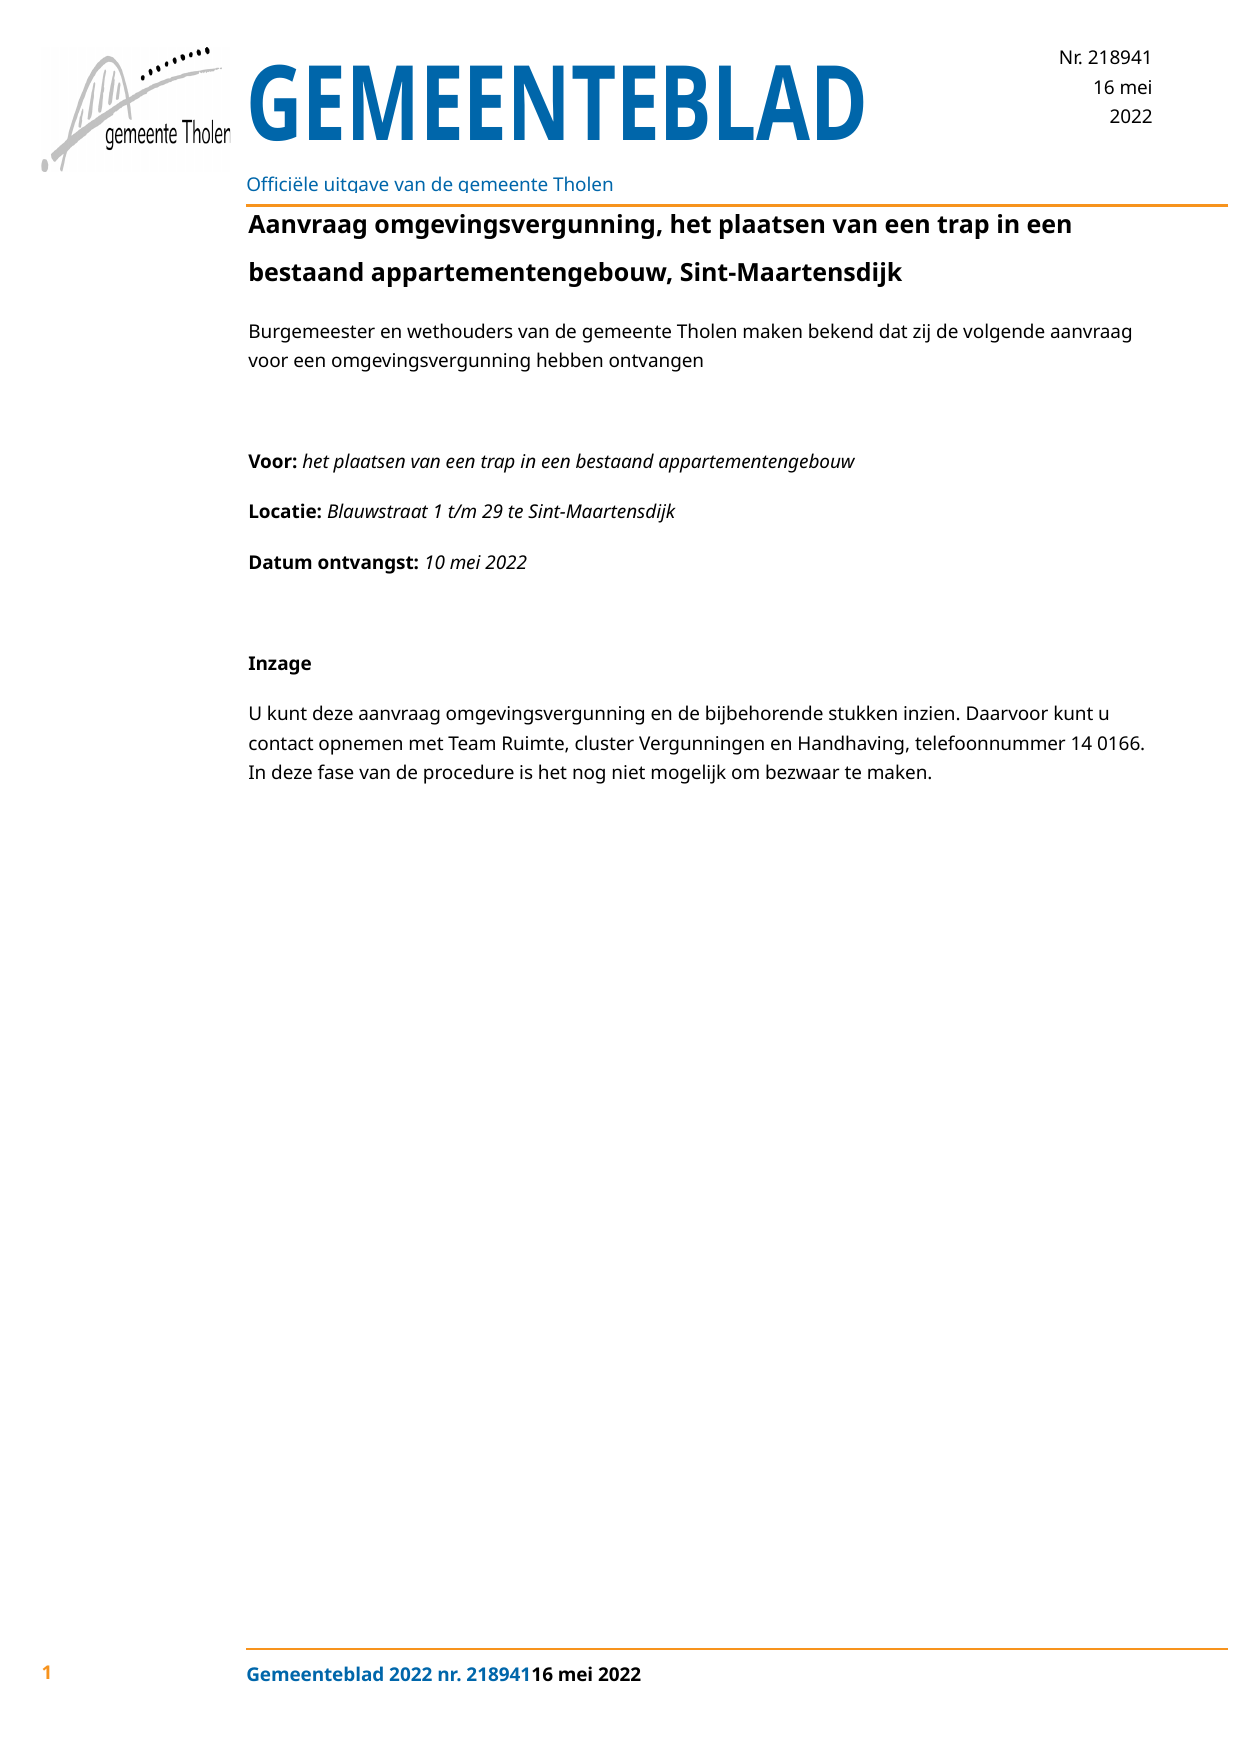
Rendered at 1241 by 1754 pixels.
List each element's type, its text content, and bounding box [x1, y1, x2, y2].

text Aanvraag omgevingsvergunning, het plaatsen van een trap in een bestaand appartementengebouw, Sint-Maartensdijk [248, 207, 1152, 288]
text Voor: het plaatsen van een trap in een bestaand appartementengebouw [248, 448, 1152, 474]
text Locatie: Blauwstraat 1 t/m 29 te Sint-Maartensdijk [248, 499, 1152, 524]
text U kunt deze aanvraag omgevingsvergunning en de bijbehorende stukken inzien. Daarvoor kunt u contact opnemen met Team Ruimte, cluster Vergunningen en Handhaving, telefoonnummer 14 0166. In deze fase van de procedure is het nog niet mogelijk om bezwaar te maken. [248, 700, 1152, 785]
text Datum ontvangst: 10 mei 2022 [248, 549, 1152, 575]
text Inzage [248, 650, 1152, 676]
text Burgemeester en wethouders van de gemeente Tholen maken bekend dat zij de volgende aanvraag voor een omgevingsvergunning hebben ontvangen [248, 318, 1152, 373]
picture [41, 47, 231, 172]
